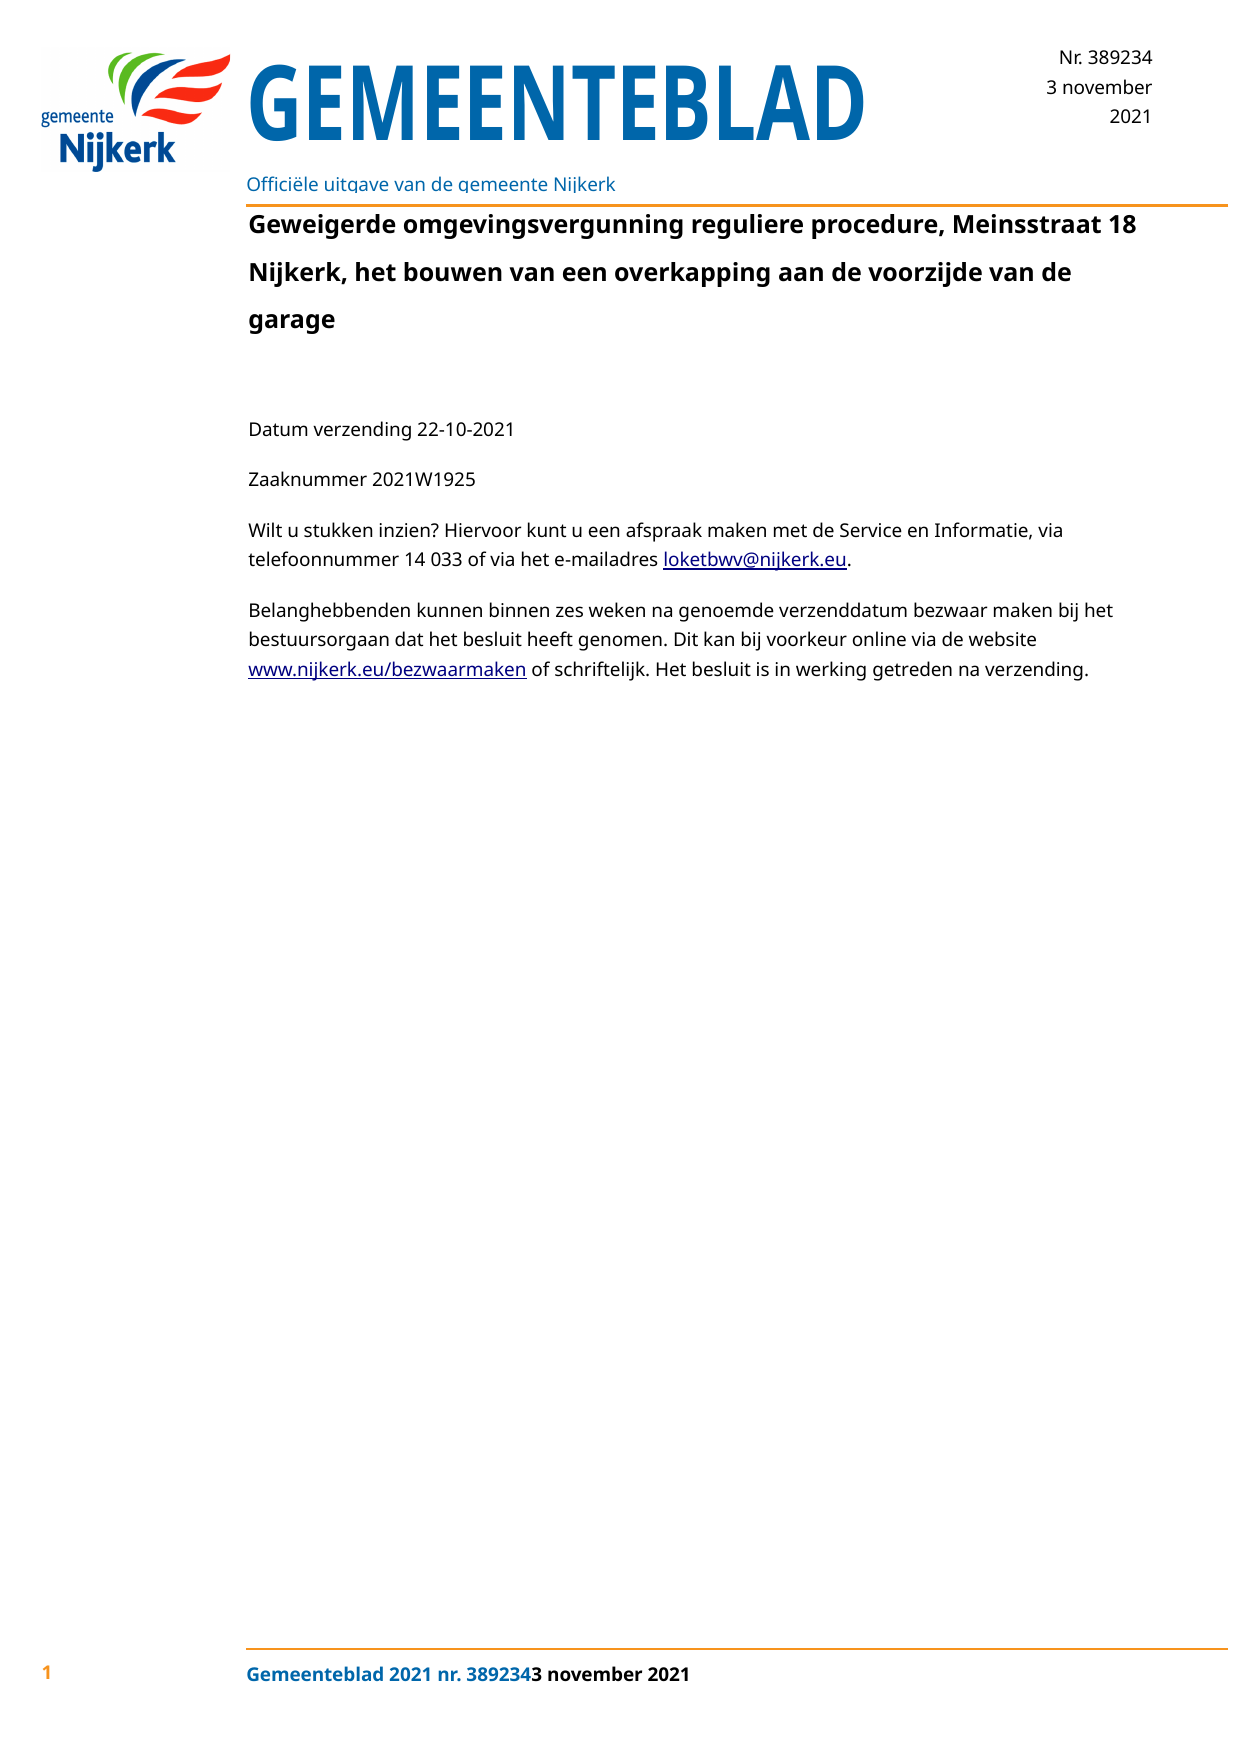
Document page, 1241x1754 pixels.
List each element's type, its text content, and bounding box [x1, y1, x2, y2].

picture [41, 47, 231, 172]
text Geweigerde omgevingsvergunning reguliere procedure, Meinsstraat 18 Nijkerk, het bouwen van een overkapping aan de voorzijde van de garage [248, 207, 1152, 336]
text Datum verzending 22-10-2021 [248, 416, 1152, 442]
text Zaaknummer 2021W1925 [248, 466, 1152, 492]
text Belanghebbenden kunnen binnen zes weken na genoemde verzenddatum bezwaar maken bij het bestuursorgaan dat het besluit heeft genomen. Dit kan bij voorkeur online via de website www.nijkerk.eu/bezwaarmaken of schriftelijk. Het besluit is in werking getreden na verzending. [248, 597, 1152, 682]
text Wilt u stukken inzien? Hiervoor kunt u een afspraak maken met de Service en Informatie, via telefoonnummer 14 033 of via het e-mailadres loketbwv@nijkerk.eu. [248, 517, 1152, 572]
